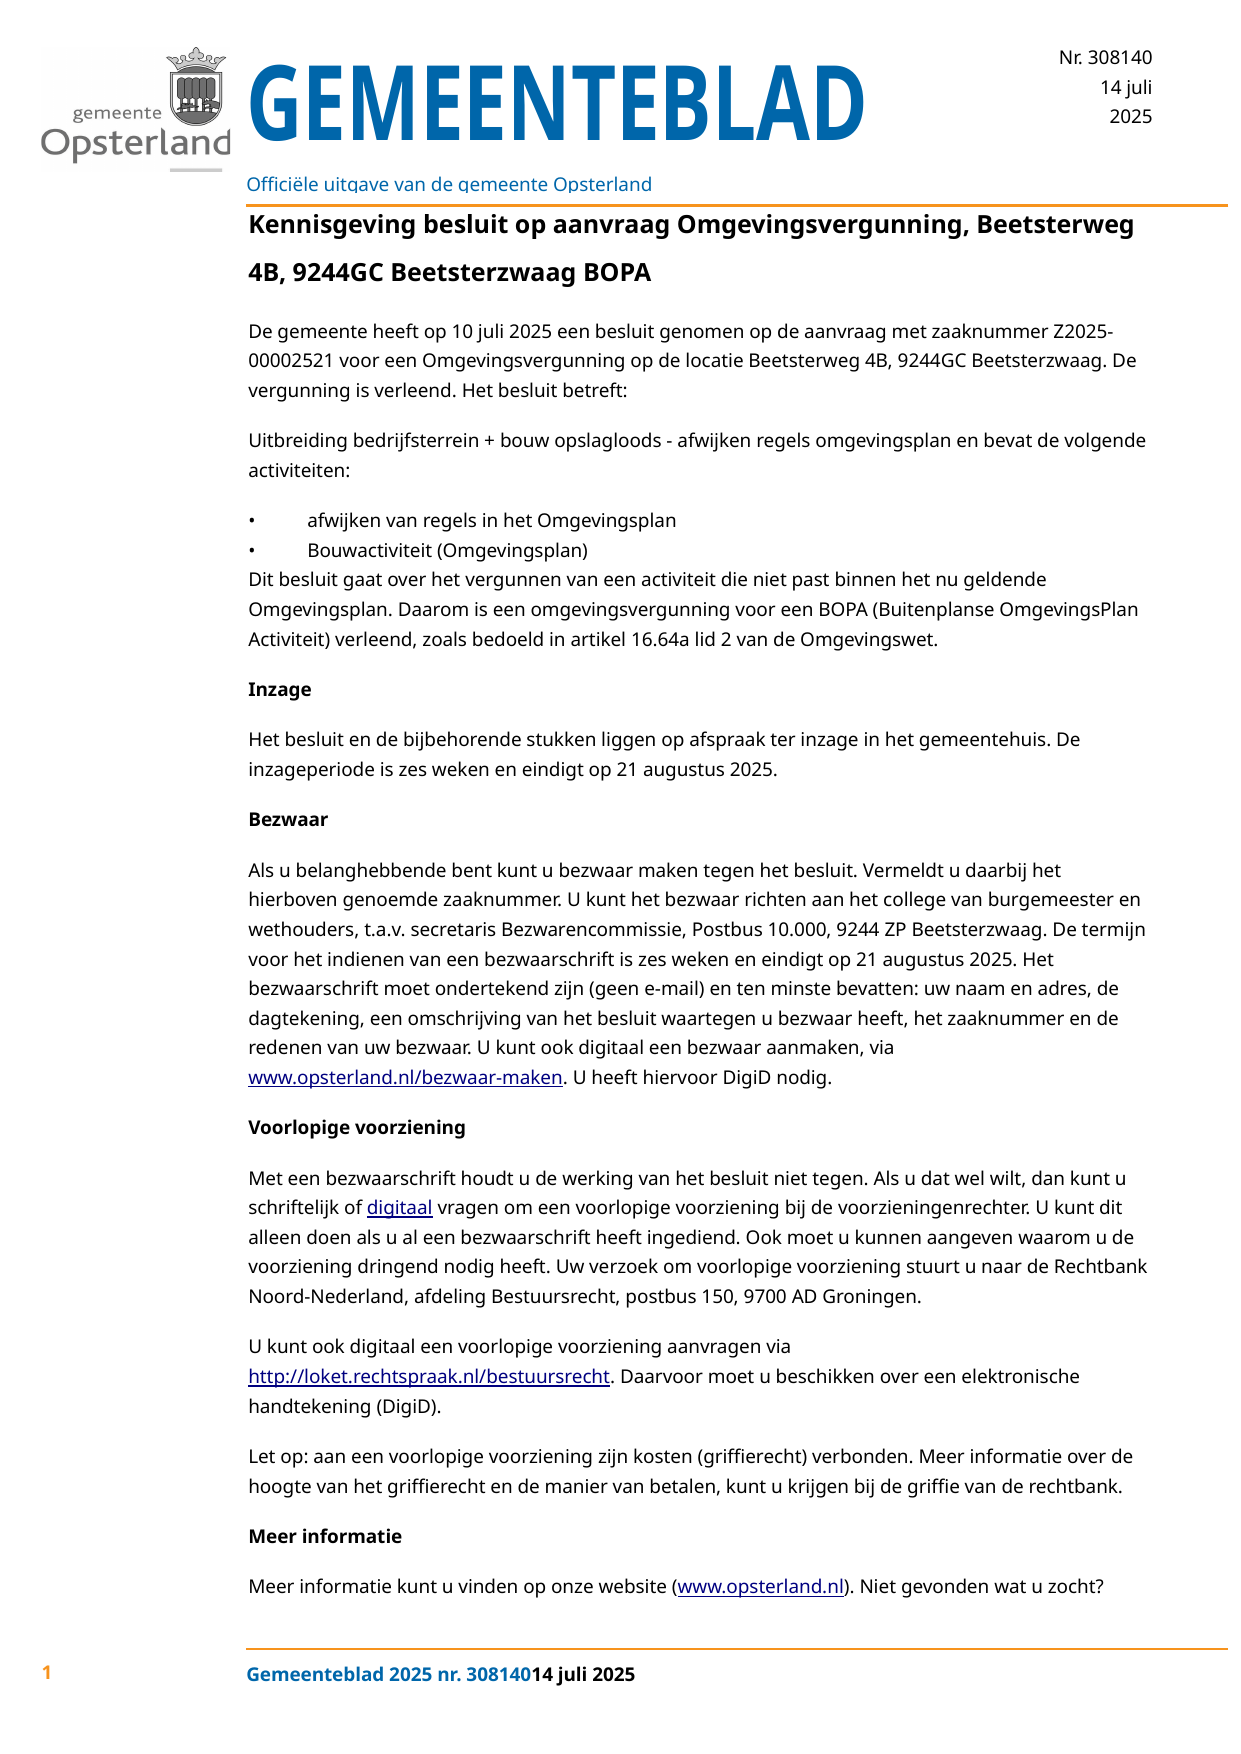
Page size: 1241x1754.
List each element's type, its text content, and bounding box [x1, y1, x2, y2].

text Inzage [248, 676, 1152, 702]
text Het besluit en de bijbehorende stukken liggen op afspraak ter inzage in het gemeentehuis. De inzageperiode is zes weken en eindigt op 21 augustus 2025. [248, 727, 1152, 782]
text Uitbreiding bedrijfsterrein + bouw opslagloods - afwijken regels omgevingsplan en bevat de volgende activiteiten: [248, 427, 1152, 483]
text De gemeente heeft op 10 juli 2025 een besluit genomen op de aanvraag met zaaknummer Z2025-00002521 voor een Omgevingsvergunning op de locatie Beetsterweg 4B, 9244GC Beetsterzwaag. De vergunning is verleend. Het besluit betreft: [248, 318, 1152, 403]
picture [41, 47, 231, 172]
text Let op: aan een voorlopige voorziening zijn kosten (griffierecht) verbonden. Meer informatie over de hoogte van het griffierecht en de manier van betalen, kunt u krijgen bij de griffie van de rechtbank. [248, 1443, 1152, 1499]
text Als u belanghebbende bent kunt u bezwaar maken tegen het besluit. Vermeldt u daarbij het hierboven genoemde zaaknummer. U kunt het bezwaar richten aan het college van burgemeester en wethouders, t.a.v. secretaris Bezwarencommissie, Postbus 10.000, 9244 ZP Beetsterzwaag. De termijn voor het indienen van een bezwaarschrift is zes weken en eindigt op 21 augustus 2025. Het bezwaarschrift moet ondertekend zijn (geen e-mail) en ten minste bevatten: uw naam en adres, de dagtekening, een omschrijving van het besluit waartegen u bezwaar heeft, het zaaknummer en de redenen van uw bezwaar. U kunt ook digitaal een bezwaar aanmaken, via www.opsterland.nl/bezwaar-maken. U heeft hiervoor DigiD nodig. [248, 857, 1152, 1090]
text Kennisgeving besluit op aanvraag Omgevingsvergunning, Beetsterweg 4B, 9244GC Beetsterzwaag BOPA [248, 207, 1152, 288]
text Voorlopige voorziening [248, 1114, 1152, 1140]
text Bezwaar [248, 807, 1152, 832]
text Dit besluit gaat over het vergunnen van een activiteit die niet past binnen het nu geldende Omgevingsplan. Daarom is een omgevingsvergunning voor een BOPA (Buitenplanse OmgevingsPlan Activiteit) verleend, zoals bedoeld in artikel 16.64a lid 2 van de Omgevingswet. [248, 567, 1152, 652]
text U kunt ook digitaal een voorlopige voorziening aanvragen via http://loket.rechtspraak.nl/bestuursrecht. Daarvoor moet u beschikken over een elektronische handtekening (DigiD). [248, 1334, 1152, 1419]
text Met een bezwaarschrift houdt u de werking van het besluit niet tegen. Als u dat wel wilt, dan kunt u schriftelijk of digitaal vragen om een voorlopige voorziening bij de voorzieningenrechter. U kunt dit alleen doen als u al een bezwaarschrift heeft ingediend. Ook moet u kunnen aangeven waarom u de voorziening dringend nodig heeft. Uw verzoek om voorlopige voorziening stuurt u naar de Rechtbank Noord-Nederland, afdeling Bestuursrecht, postbus 150, 9700 AD Groningen. [248, 1165, 1152, 1309]
list afwijken van regels in het Omgevingsplan [248, 507, 1152, 533]
list Bouwactiviteit (Omgevingsplan) [248, 537, 1152, 563]
text Meer informatie [248, 1523, 1152, 1549]
text Meer informatie kunt u vinden op onze website (www.opsterland.nl). Niet gevonden wat u zocht? [248, 1574, 1152, 1599]
